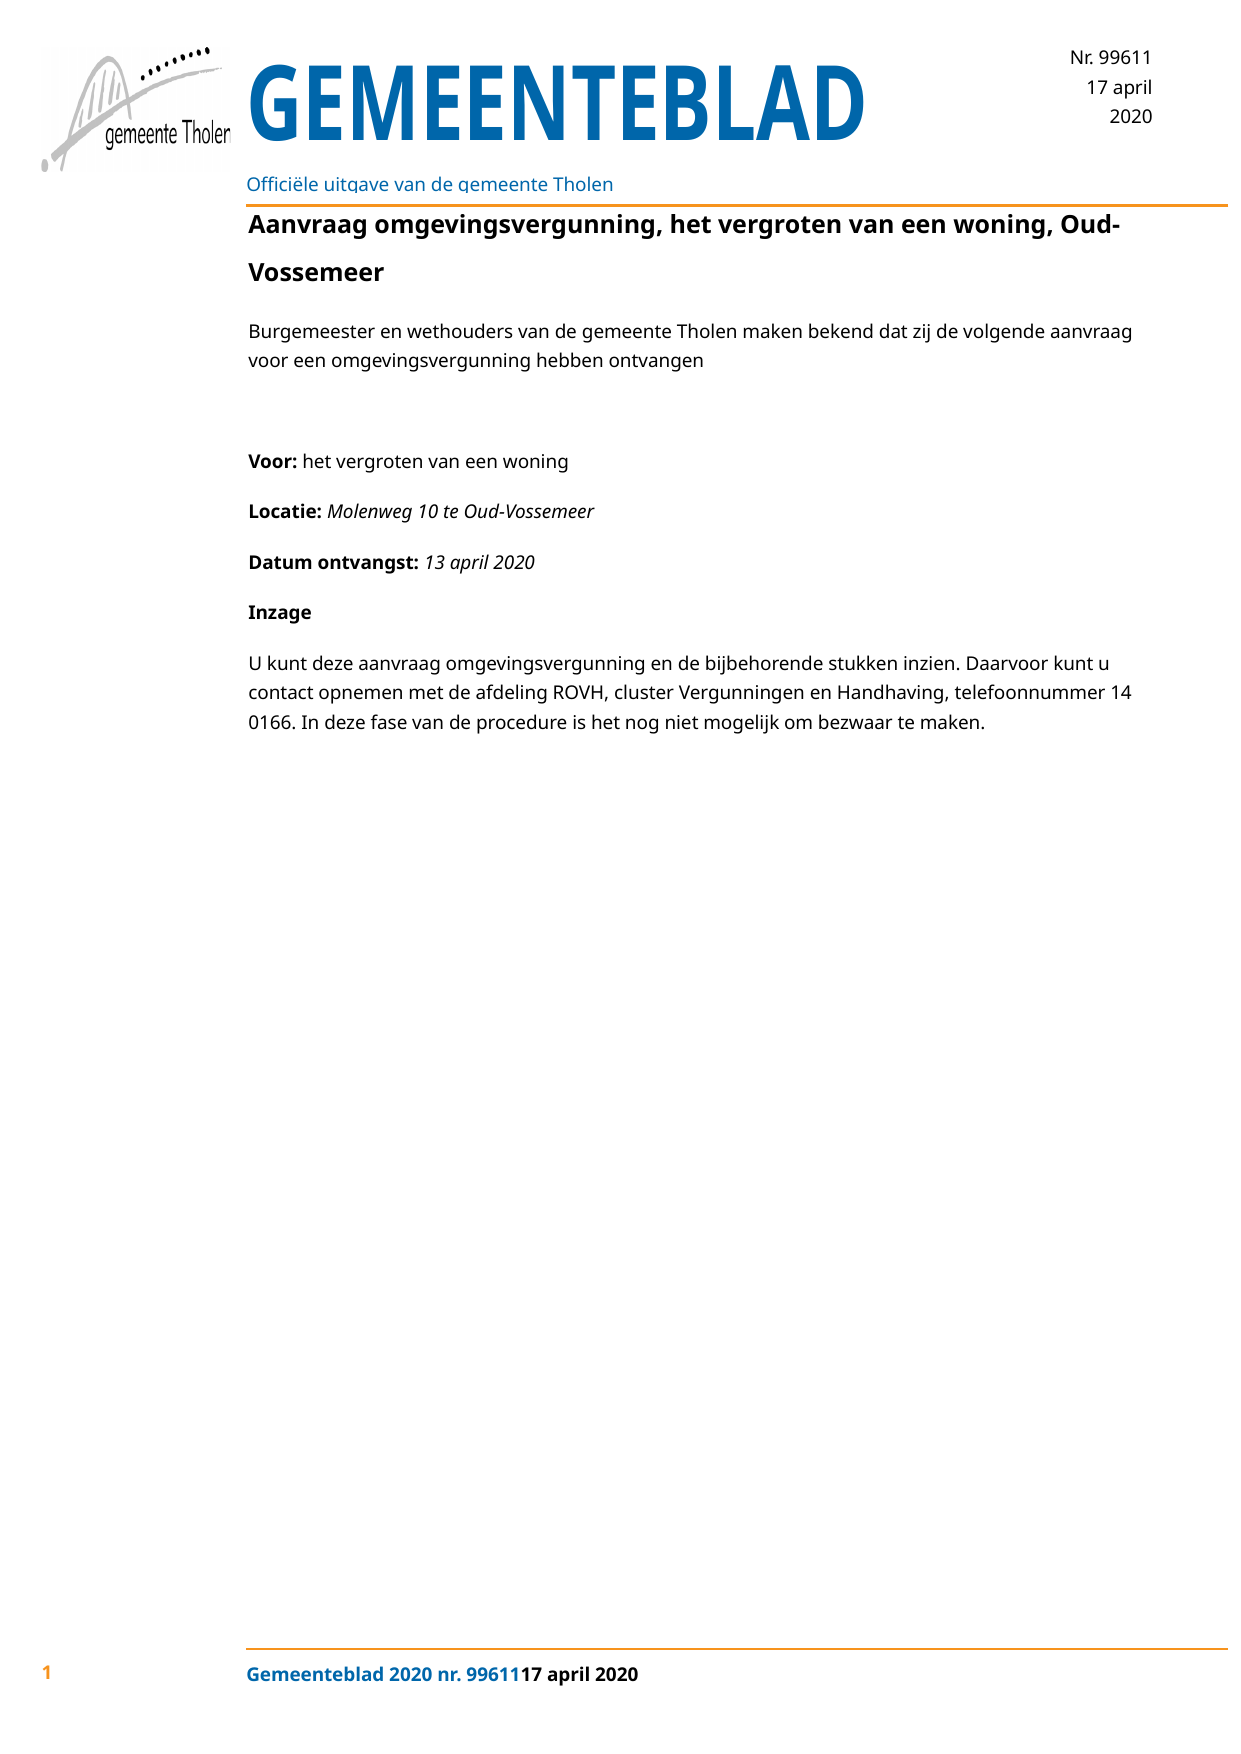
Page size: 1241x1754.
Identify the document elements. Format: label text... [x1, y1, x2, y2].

text Voor: het vergroten van een woning [248, 448, 1152, 474]
text Inzage [248, 599, 1152, 625]
picture [41, 47, 231, 172]
text Burgemeester en wethouders van de gemeente Tholen maken bekend dat zij de volgende aanvraag voor een omgevingsvergunning hebben ontvangen [248, 318, 1152, 373]
text Locatie: Molenweg 10 te Oud-Vossemeer [248, 499, 1152, 524]
text Aanvraag omgevingsvergunning, het vergroten van een woning, Oud-Vossemeer [248, 207, 1152, 288]
text Datum ontvangst: 13 april 2020 [248, 549, 1152, 575]
text U kunt deze aanvraag omgevingsvergunning en de bijbehorende stukken inzien. Daarvoor kunt u contact opnemen met de afdeling ROVH, cluster Vergunningen en Handhaving, telefoonnummer 14 0166. In deze fase van de procedure is het nog niet mogelijk om bezwaar te maken. [248, 650, 1152, 735]
